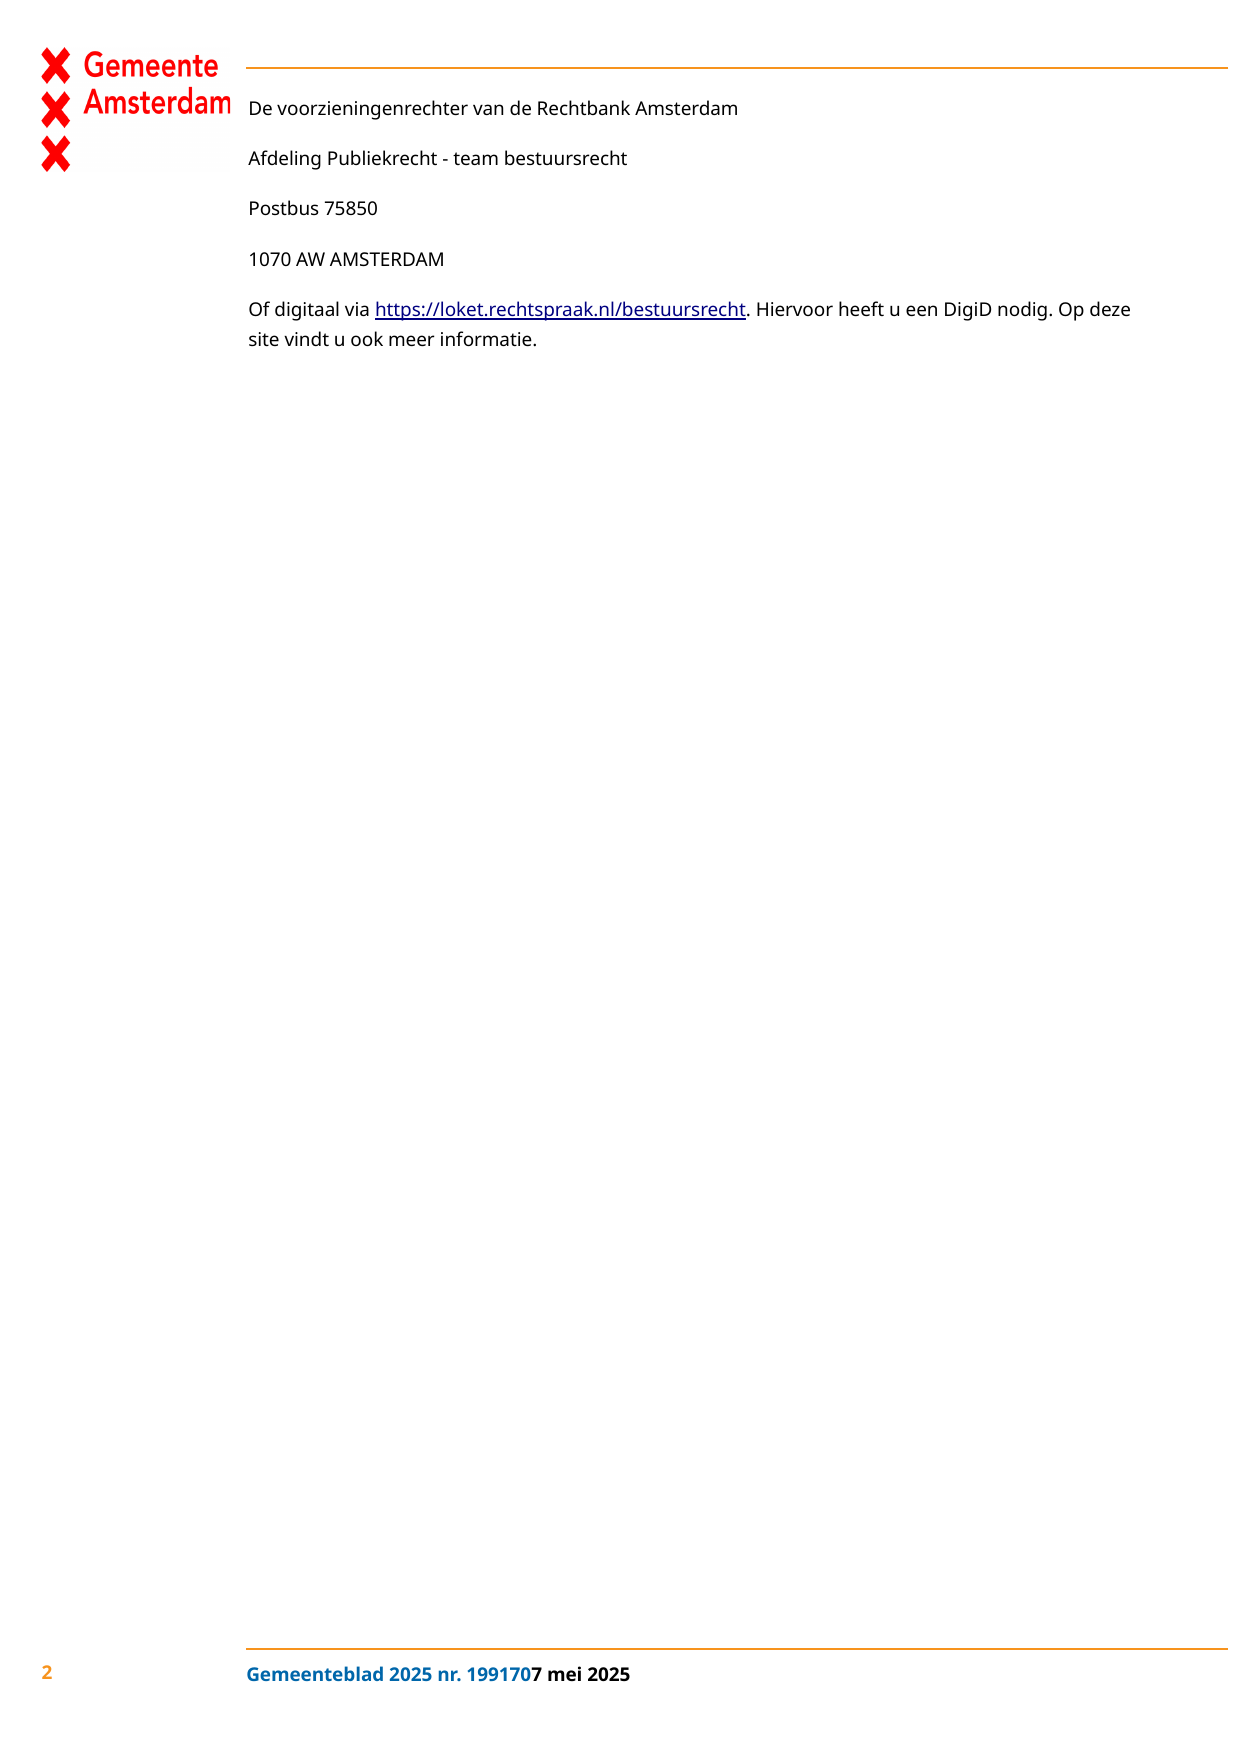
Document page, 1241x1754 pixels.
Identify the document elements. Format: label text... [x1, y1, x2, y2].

picture [41, 47, 231, 172]
text De voorzieningenrechter van de Rechtbank Amsterdam [248, 95, 1152, 121]
text Of digitaal via https://loket.rechtspraak.nl/bestuursrecht. Hiervoor heeft u een DigiD nodig. Op deze site vindt u ook meer informatie. [248, 296, 1152, 352]
text Postbus 75850 [248, 196, 1152, 221]
text Afdeling Publiekrecht - team bestuursrecht [248, 145, 1152, 171]
text 1070 AW AMSTERDAM [248, 246, 1152, 272]
